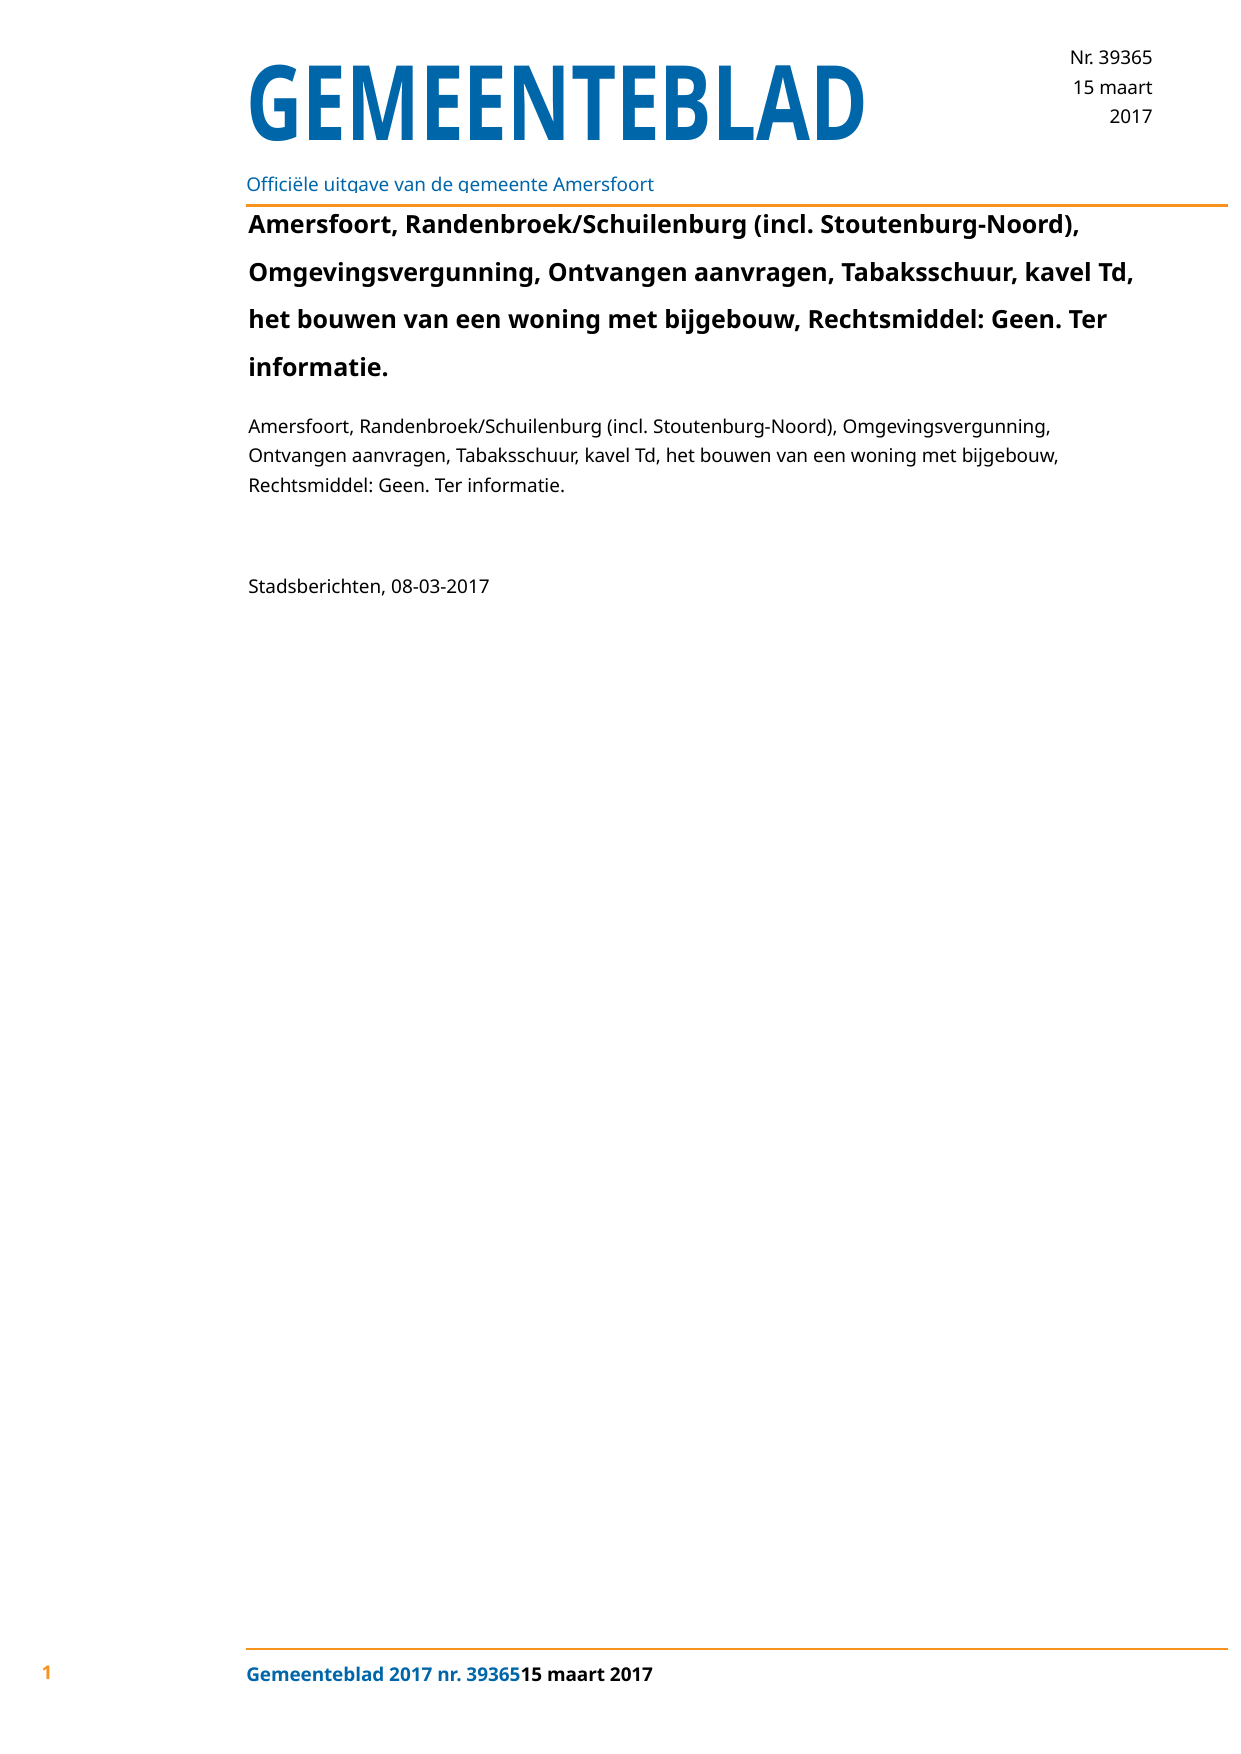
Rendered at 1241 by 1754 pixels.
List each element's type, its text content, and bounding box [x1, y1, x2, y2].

text Amersfoort, Randenbroek/Schuilenburg (incl. Stoutenburg-Noord), Omgevingsvergunning, Ontvangen aanvragen, Tabaksschuur, kavel Td, het bouwen van een woning met bijgebouw, Rechtsmiddel: Geen. Ter informatie. [248, 207, 1152, 384]
text Stadsberichten, 08-03-2017 [248, 573, 1152, 599]
text Amersfoort, Randenbroek/Schuilenburg (incl. Stoutenburg-Noord), Omgevingsvergunning, Ontvangen aanvragen, Tabaksschuur, kavel Td, het bouwen van een woning met bijgebouw, Rechtsmiddel: Geen. Ter informatie. [248, 413, 1152, 498]
picture [41, 47, 231, 172]
